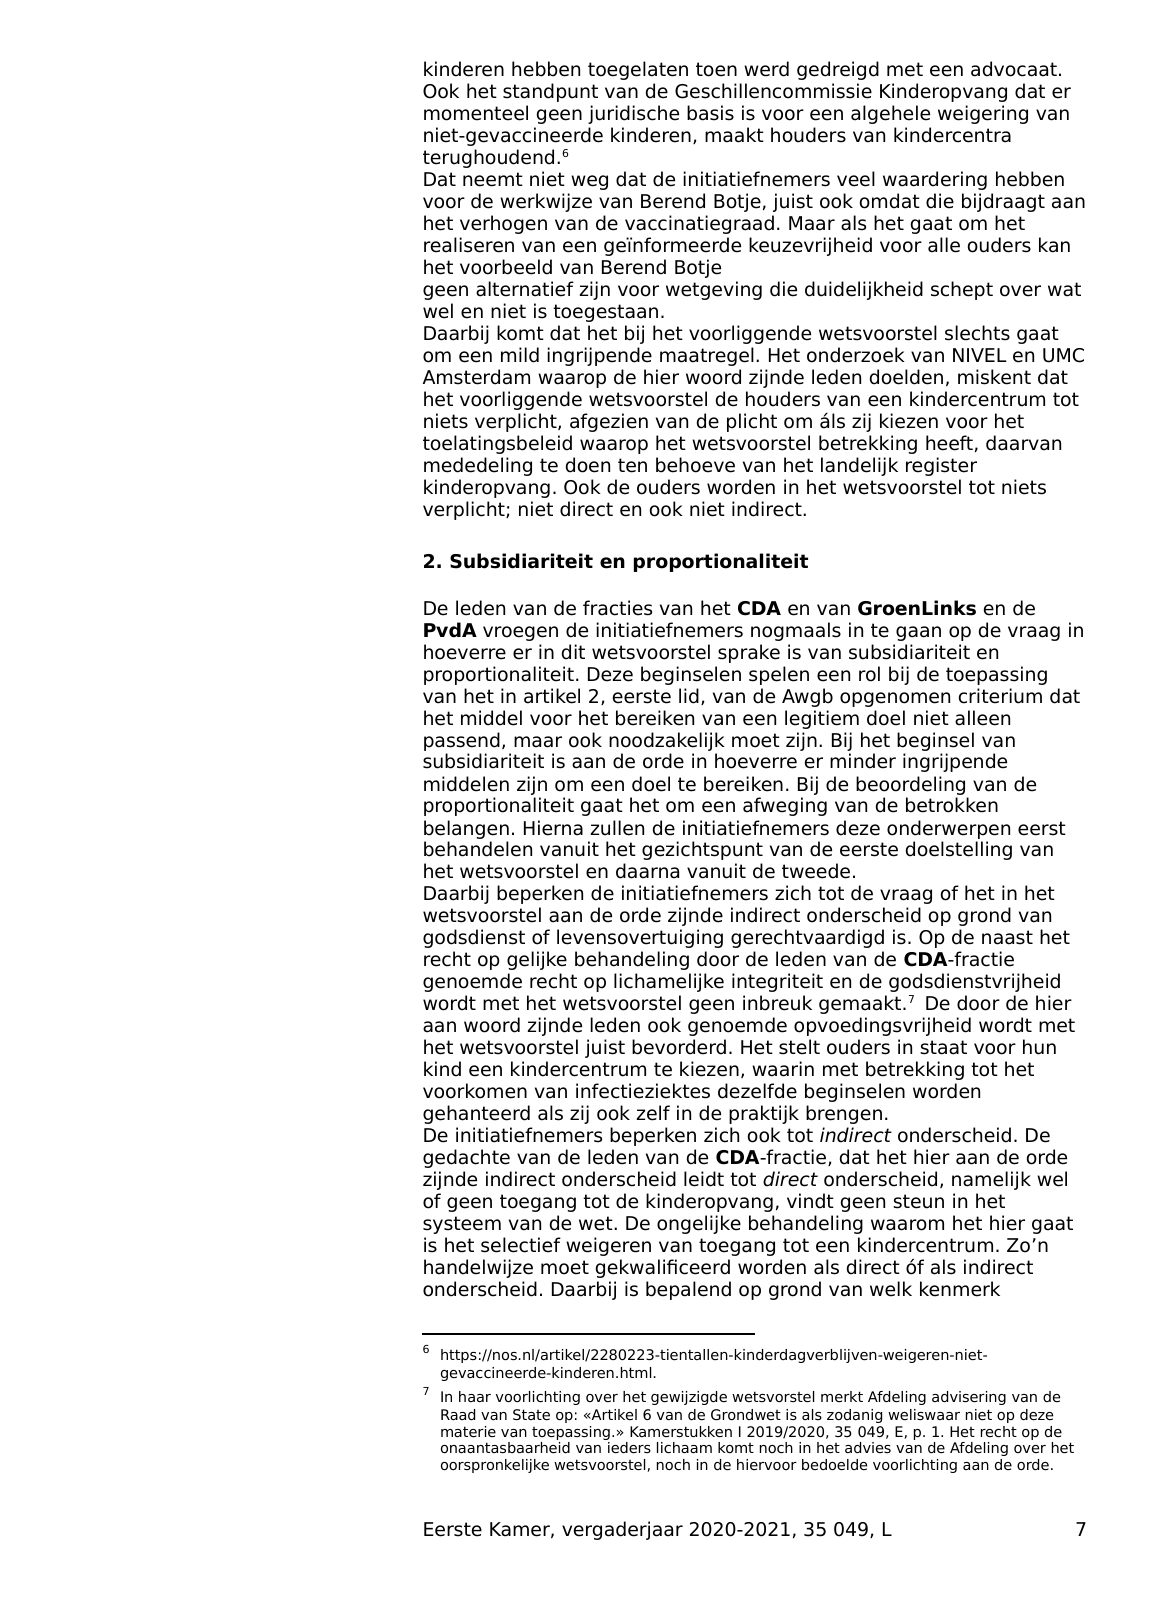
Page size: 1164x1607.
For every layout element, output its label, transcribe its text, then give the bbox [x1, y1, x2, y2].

text https://nos.nl/artikel/2280223-tientallen-kinderdagverblijven-weigeren-niet-gevaccineerde-kinderen.html. [422, 1343, 1087, 1382]
text Daarbij beperken de initiatiefnemers zich tot de vraag of het in het wetsvoorstel aan de orde zijnde indirect onderscheid op grond van godsdienst of levensovertuiging gerechtvaardigd is. Op de naast het recht op gelijke behandeling door de leden van de CDA-fractie genoemde recht op lichamelijke integriteit en de godsdienstvrijheid wordt met het wetsvoorstel geen inbreuk gemaakt. De door de hier aan woord zijnde leden ook genoemde opvoedingsvrijheid wordt met het wetsvoorstel juist bevorderd. Het stelt ouders in staat voor hun kind een kindercentrum te kiezen, waarin met betrekking tot het voorkomen van infectieziektes dezelfde beginselen worden gehanteerd als zij ook zelf in de praktijk brengen. [422, 883, 1087, 1125]
subtitle 2. Subsidiariteit en proportionaliteit [422, 551, 1087, 573]
text Daarbij komt dat het bij het voorliggende wetsvoorstel slechts gaat om een mild ingrijpende maatregel. Het onderzoek van NIVEL en UMC Amsterdam waarop de hier woord zijnde leden doelden, miskent dat het voorliggende wetsvoorstel de houders van een kindercentrum tot niets verplicht, afgezien van de plicht om áls zij kiezen voor het toelatingsbeleid waarop het wetsvoorstel betrekking heeft, daarvan mededeling te doen ten behoeve van het landelijk register kinderopvang. Ook de ouders worden in het wetsvoorstel tot niets verplicht; niet direct en ook niet indirect. [422, 323, 1087, 521]
text De leden van de fracties van het CDA en van GroenLinks en de PvdA vroegen de initiatiefnemers nogmaals in te gaan op de vraag in hoeverre er in dit wetsvoorstel sprake is van subsidiariteit en proportionaliteit. Deze beginselen spelen een rol bij de toepassing van het in artikel 2, eerste lid, van de Awgb opgenomen criterium dat het middel voor het bereiken van een legitiem doel niet alleen passend, maar ook noodzakelijk moet zijn. Bij het beginsel van subsidiariteit is aan de orde in hoeverre er minder ingrijpende middelen zijn om een doel te bereiken. Bij de beoordeling van de proportionaliteit gaat het om een afweging van de betrokken belangen. Hierna zullen de initiatiefnemers deze onderwerpen eerst behandelen vanuit het gezichtspunt van de eerste doelstelling van het wetsvoorstel en daarna vanuit de tweede. [422, 598, 1087, 883]
text Dat neemt niet weg dat de initiatiefnemers veel waardering hebben voor de werkwijze van Berend Botje, juist ook omdat die bijdraagt aan het verhogen van de vaccinatiegraad. Maar als het gaat om het realiseren van een geïnformeerde keuzevrijheid voor alle ouders kan het voorbeeld van Berend Botje [422, 169, 1087, 279]
text De initiatiefnemers beperken zich ook tot indirect onderscheid. De gedachte van de leden van de CDA-fractie, dat het hier aan de orde zijnde indirect onderscheid leidt tot direct onderscheid, namelijk wel of geen toegang tot de kinderopvang, vindt geen steun in het systeem van de wet. De ongelijke behandeling waarom het hier gaat is het selectief weigeren van toegang tot een kindercentrum. Zo’n handelwijze moet gekwalificeerd worden als direct óf als indirect onderscheid. Daarbij is bepalend op grond van welk kenmerk [422, 1125, 1087, 1301]
text kinderen hebben toegelaten toen werd gedreigd met een advocaat. Ook het standpunt van de Geschillencommissie Kinderopvang dat er momenteel geen juridische basis is voor een algehele weigering van niet-gevaccineerde kinderen, maakt houders van kindercentra terughoudend. [422, 59, 1087, 169]
text In haar voorlichting over het gewijzigde wetsvorstel merkt Afdeling advisering van de Raad van State op: «Artikel 6 van de Grondwet is als zodanig weliswaar niet op deze materie van toepassing.» Kamerstukken I 2019/2020, 35 049, E, p. 1. Het recht op de onaantasbaarheid van ieders lichaam komt noch in het advies van de Afdeling over het oorspronkelijke wetsvoorstel, noch in de hiervoor bedoelde voorlichting aan de orde. [422, 1385, 1087, 1474]
text geen alternatief zijn voor wetgeving die duidelijkheid schept over wat wel en niet is toegestaan. [422, 279, 1087, 323]
